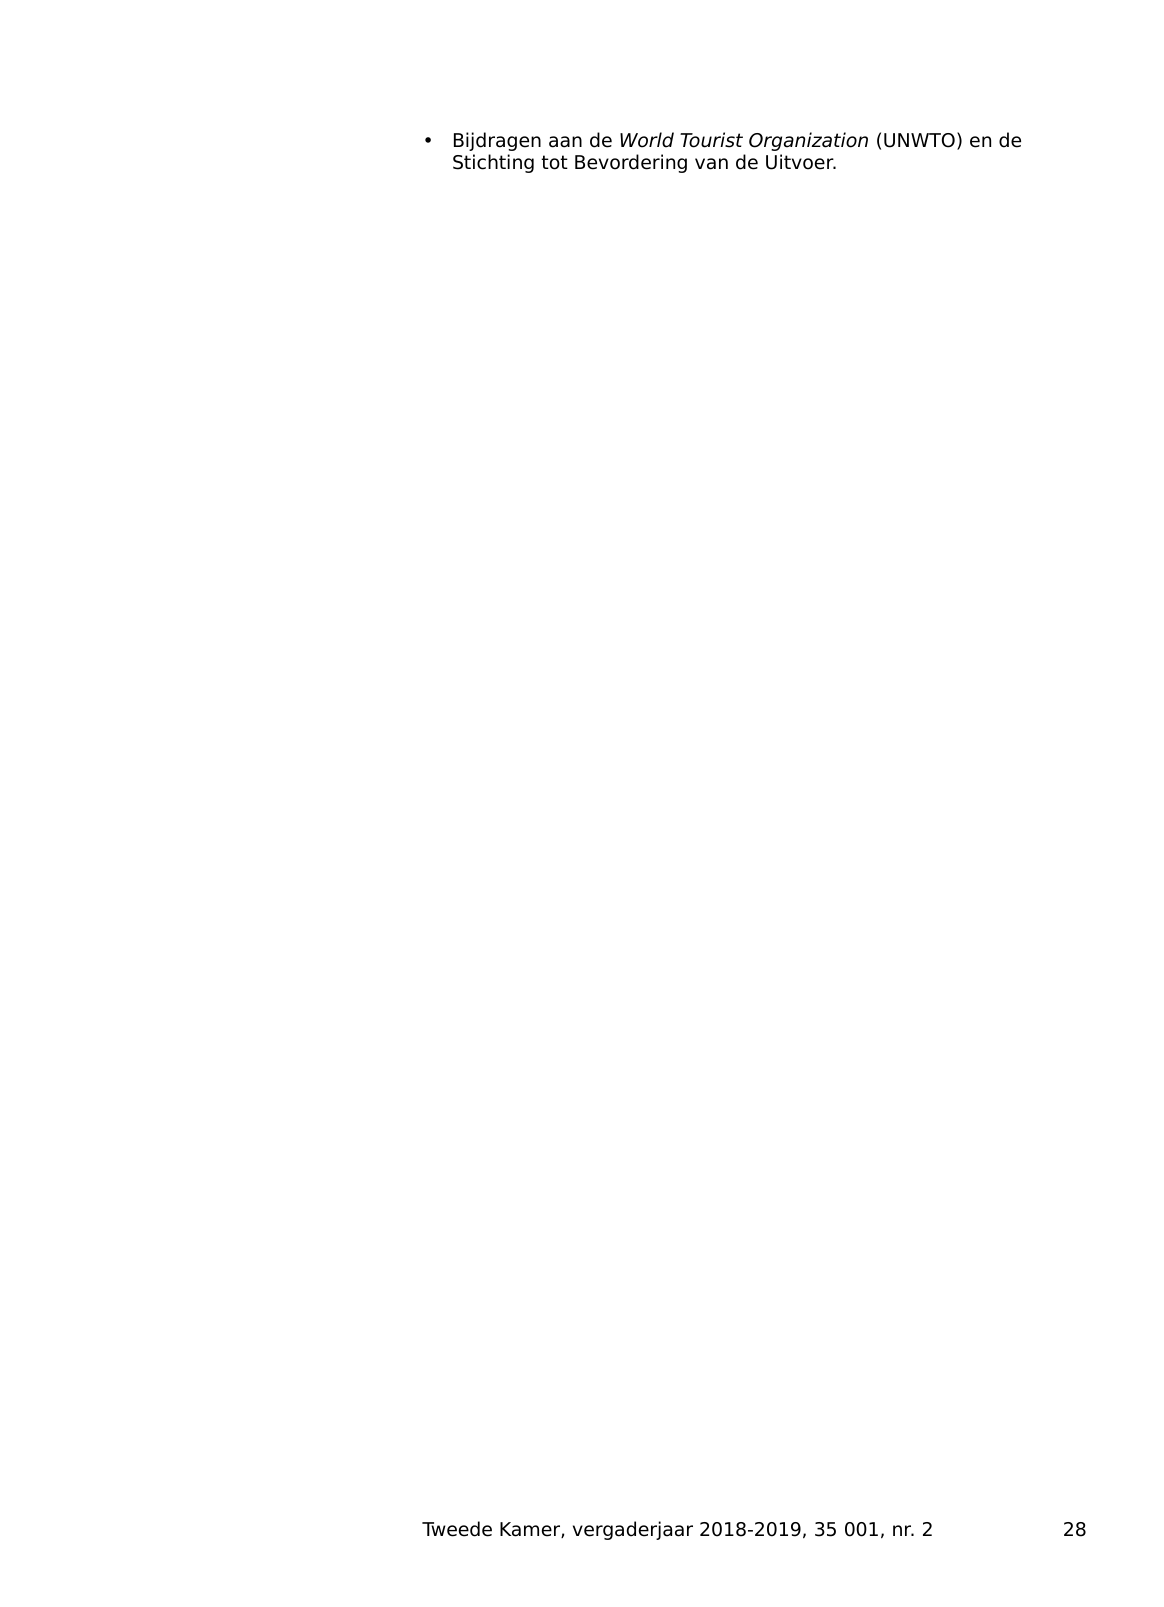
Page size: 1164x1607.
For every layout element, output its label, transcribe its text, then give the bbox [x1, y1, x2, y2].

text • Bijdragen aan de World Tourist Organization (UNWTO) en de Stichting tot Bevordering van de Uitvoer. [422, 130, 1087, 174]
